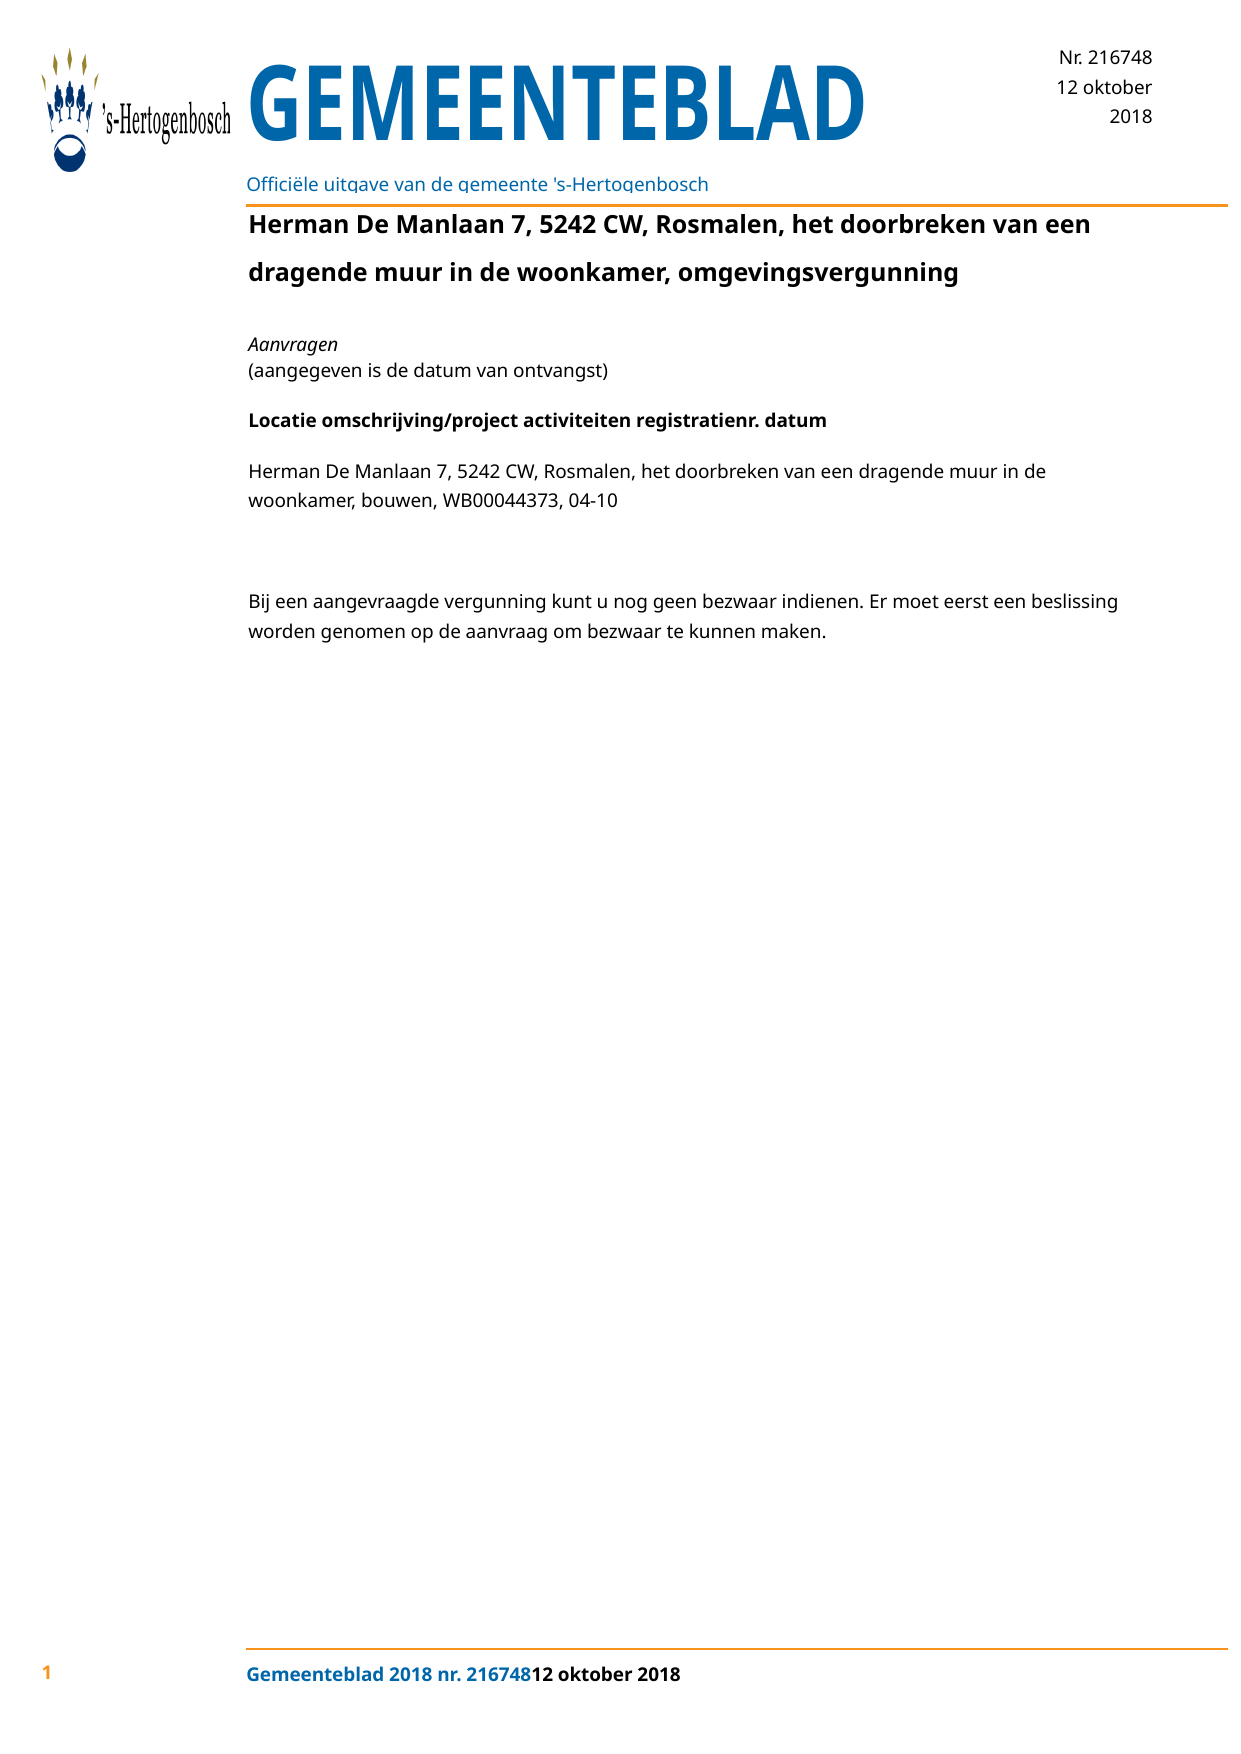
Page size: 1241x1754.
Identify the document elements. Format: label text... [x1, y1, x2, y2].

text Locatie omschrijving/project activiteiten registratienr. datum [248, 408, 1152, 433]
text Bij een aangevraagde vergunning kunt u nog geen bezwaar indienen. Er moet eerst een beslissing worden genomen op de aanvraag om bezwaar te kunnen maken. [248, 588, 1152, 644]
text (aangegeven is de datum van ontvangst) [248, 357, 1152, 383]
text Aanvragen [248, 331, 1152, 357]
text Herman De Manlaan 7, 5242 CW, Rosmalen, het doorbreken van een dragende muur in de woonkamer, bouwen, WB00044373, 04-10 [248, 458, 1152, 513]
picture [41, 47, 231, 172]
text Herman De Manlaan 7, 5242 CW, Rosmalen, het doorbreken van een dragende muur in de woonkamer, omgevingsvergunning [248, 207, 1152, 288]
